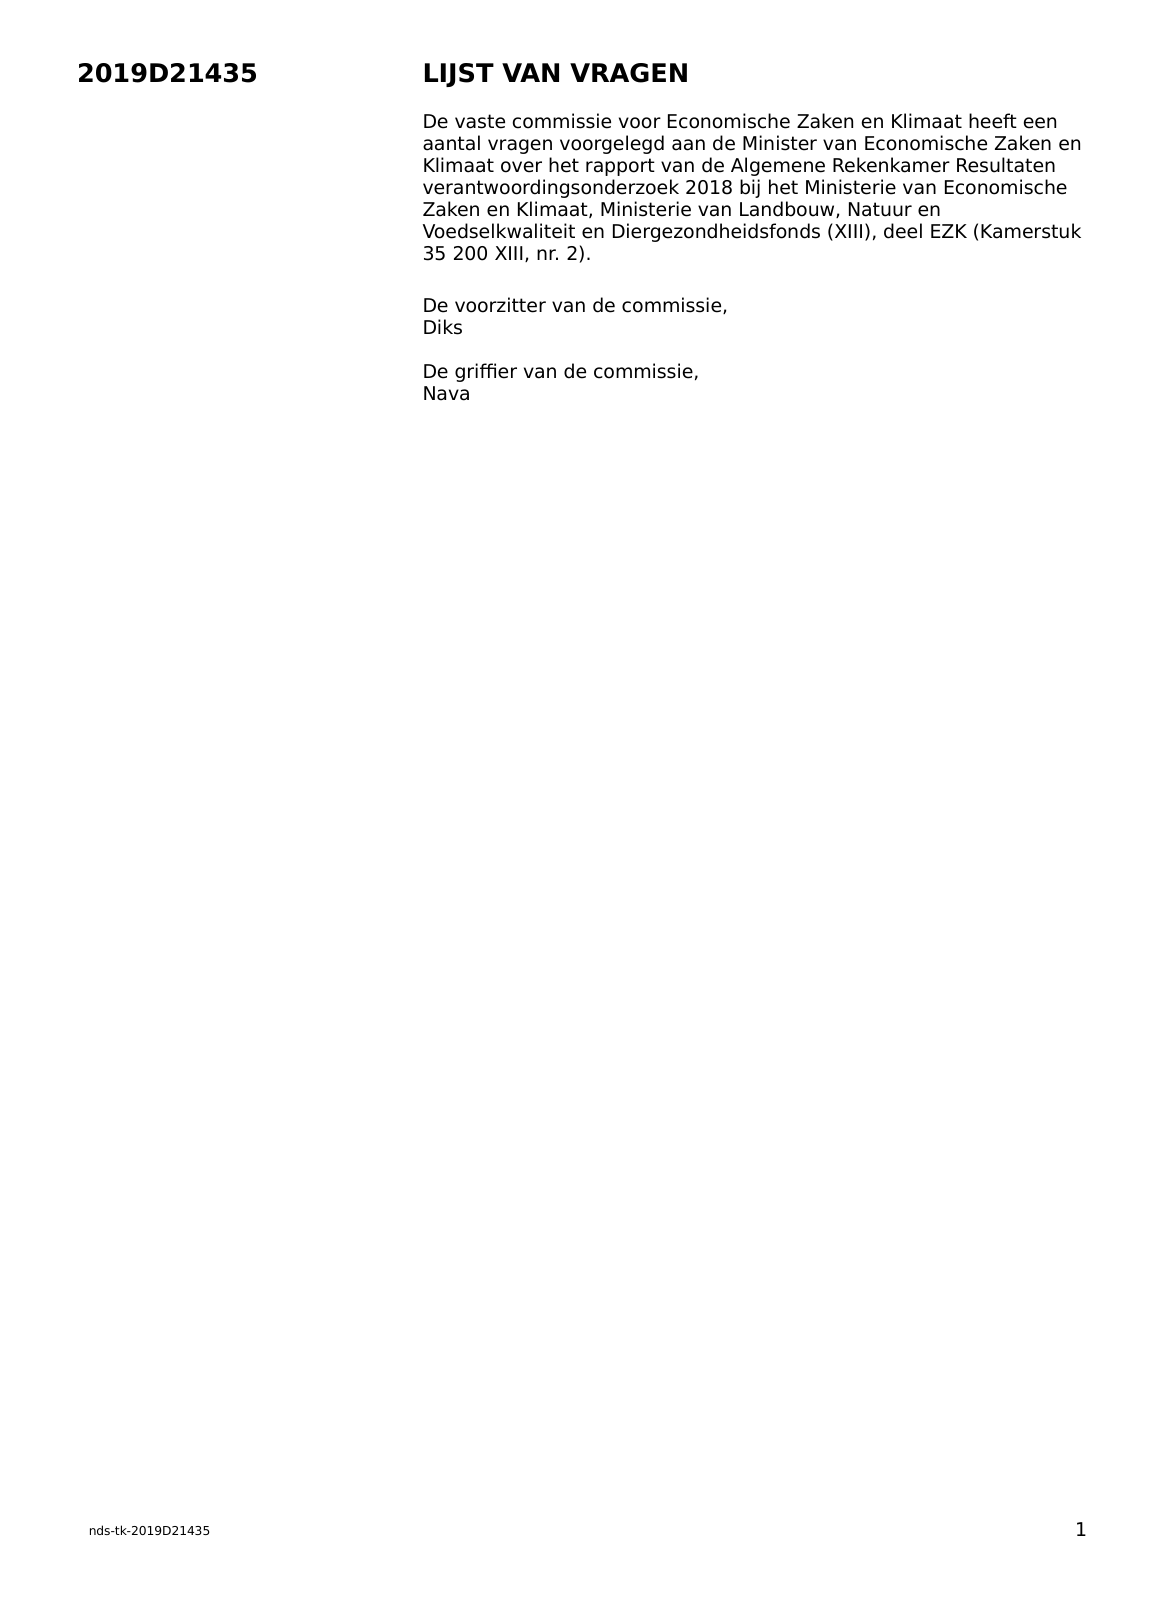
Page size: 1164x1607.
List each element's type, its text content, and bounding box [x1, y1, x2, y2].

text De vaste commissie voor Economische Zaken en Klimaat heeft een aantal vragen voorgelegd aan de Minister van Economische Zaken en Klimaat over het rapport van de Algemene Rekenkamer Resultaten verantwoordingsonderzoek 2018 bij het Ministerie van Economische Zaken en Klimaat, Ministerie van Landbouw, Natuur en Voedselkwaliteit en Diergezondheidsfonds (XIII), deel EZK (Kamerstuk 35 200 XIII, nr. 2). [422, 111, 1087, 265]
text De griffier van de commissie, Nava [422, 361, 1087, 405]
text De voorzitter van de commissie, Diks [422, 295, 1087, 339]
text 2019D21435 LIJST VAN VRAGEN [77, 59, 1087, 89]
text nds-tk-2019D21435 [88, 1524, 323, 1538]
